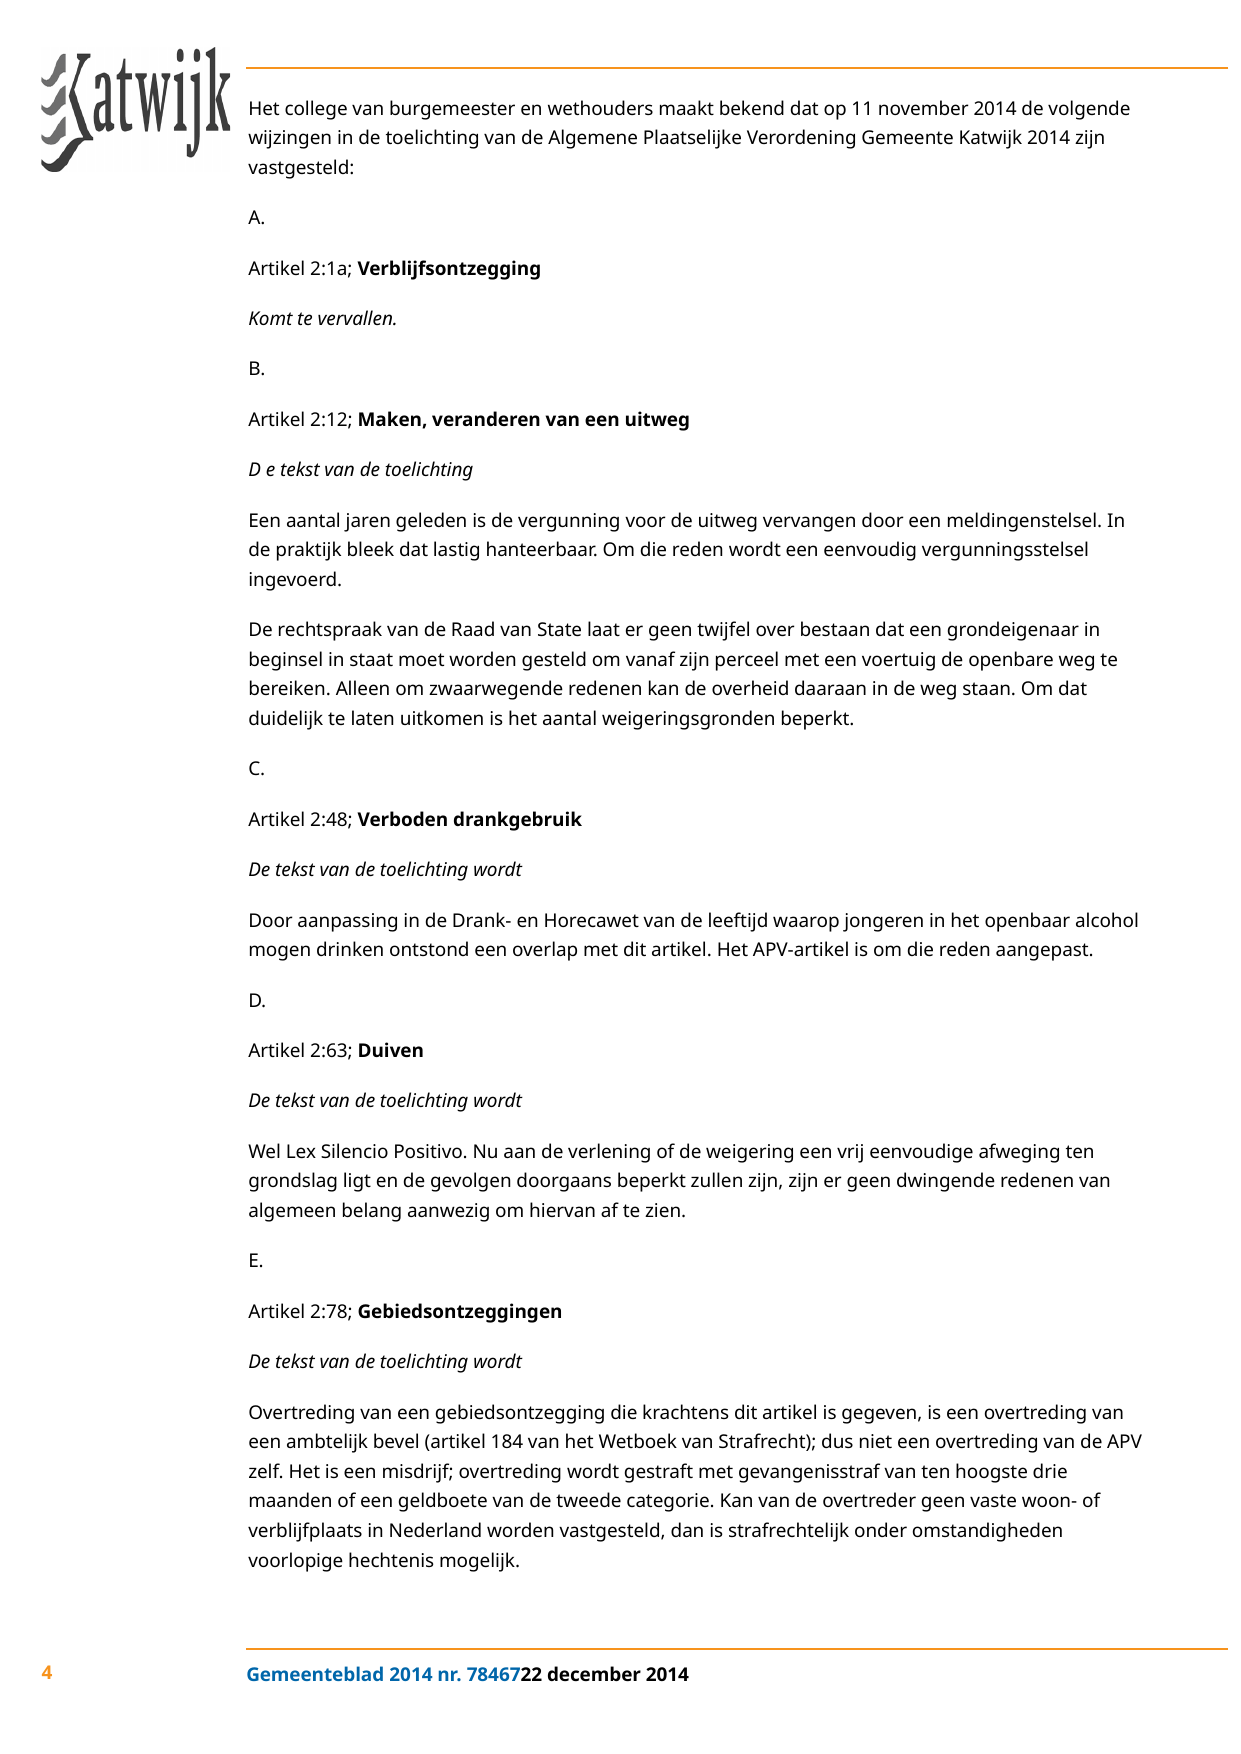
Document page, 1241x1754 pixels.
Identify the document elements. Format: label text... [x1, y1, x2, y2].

text Artikel 2:1a; Verblijfsontzegging [248, 255, 1152, 281]
picture [41, 47, 231, 172]
text Artikel 2:63; Duiven [248, 1037, 1152, 1063]
text D e tekst van de toelichting [248, 456, 1152, 482]
text C. [248, 756, 1152, 781]
text Artikel 2:78; Gebiedsontzeggingen [248, 1298, 1152, 1324]
text Het college van burgemeester en wethouders maakt bekend dat op 11 november 2014 de volgende wijzingen in de toelichting van de Algemene Plaatselijke Verordening Gemeente Katwijk 2014 zijn vastgesteld: [248, 95, 1152, 180]
text Door aanpassing in de Drank- en Horecawet van de leeftijd waarop jongeren in het openbaar alcohol mogen drinken ontstond een overlap met dit artikel. Het APV-artikel is om die reden aangepast. [248, 907, 1152, 962]
text A. [248, 204, 1152, 230]
text Komt te vervallen. [248, 305, 1152, 331]
text De tekst van de toelichting wordt [248, 856, 1152, 882]
text Wel Lex Silencio Positivo. Nu aan de verlening of de weigering een vrij eenvoudige afweging ten grondslag ligt en de gevolgen doorgaans beperkt zullen zijn, zijn er geen dwingende redenen van algemeen belang aanwezig om hiervan af te zien. [248, 1138, 1152, 1223]
text E. [248, 1248, 1152, 1273]
text Overtreding van een gebiedsontzegging die krachtens dit artikel is gegeven, is een overtreding van een ambtelijk bevel (artikel 184 van het Wetboek van Strafrecht); dus niet een overtreding van de APV zelf. Het is een misdrijf; overtreding wordt gestraft met gevangenisstraf van ten hoogste drie maanden of een geldboete van de tweede categorie. Kan van de overtreder geen vaste woon- of verblijfplaats in Nederland worden vastgesteld, dan is strafrechtelijk onder omstandigheden voorlopige hechtenis mogelijk. [248, 1399, 1152, 1573]
text Artikel 2:12; Maken, veranderen van een uitweg [248, 406, 1152, 432]
text De tekst van de toelichting wordt [248, 1088, 1152, 1113]
text Artikel 2:48; Verboden drankgebruik [248, 806, 1152, 832]
text De rechtspraak van de Raad van State laat er geen twijfel over bestaan dat een grondeigenaar in beginsel in staat moet worden gesteld om vanaf zijn perceel met een voertuig de openbare weg te bereiken. Alleen om zwaarwegende redenen kan de overheid daaraan in de weg staan. Om dat duidelijk te laten uitkomen is het aantal weigeringsgronden beperkt. [248, 616, 1152, 731]
text D. [248, 987, 1152, 1013]
text Een aantal jaren geleden is de vergunning voor de uitweg vervangen door een meldingenstelsel. In de praktijk bleek dat lastig hanteerbaar. Om die reden wordt een eenvoudig vergunningsstelsel ingevoerd. [248, 507, 1152, 592]
text B. [248, 356, 1152, 381]
text De tekst van de toelichting wordt [248, 1348, 1152, 1374]
